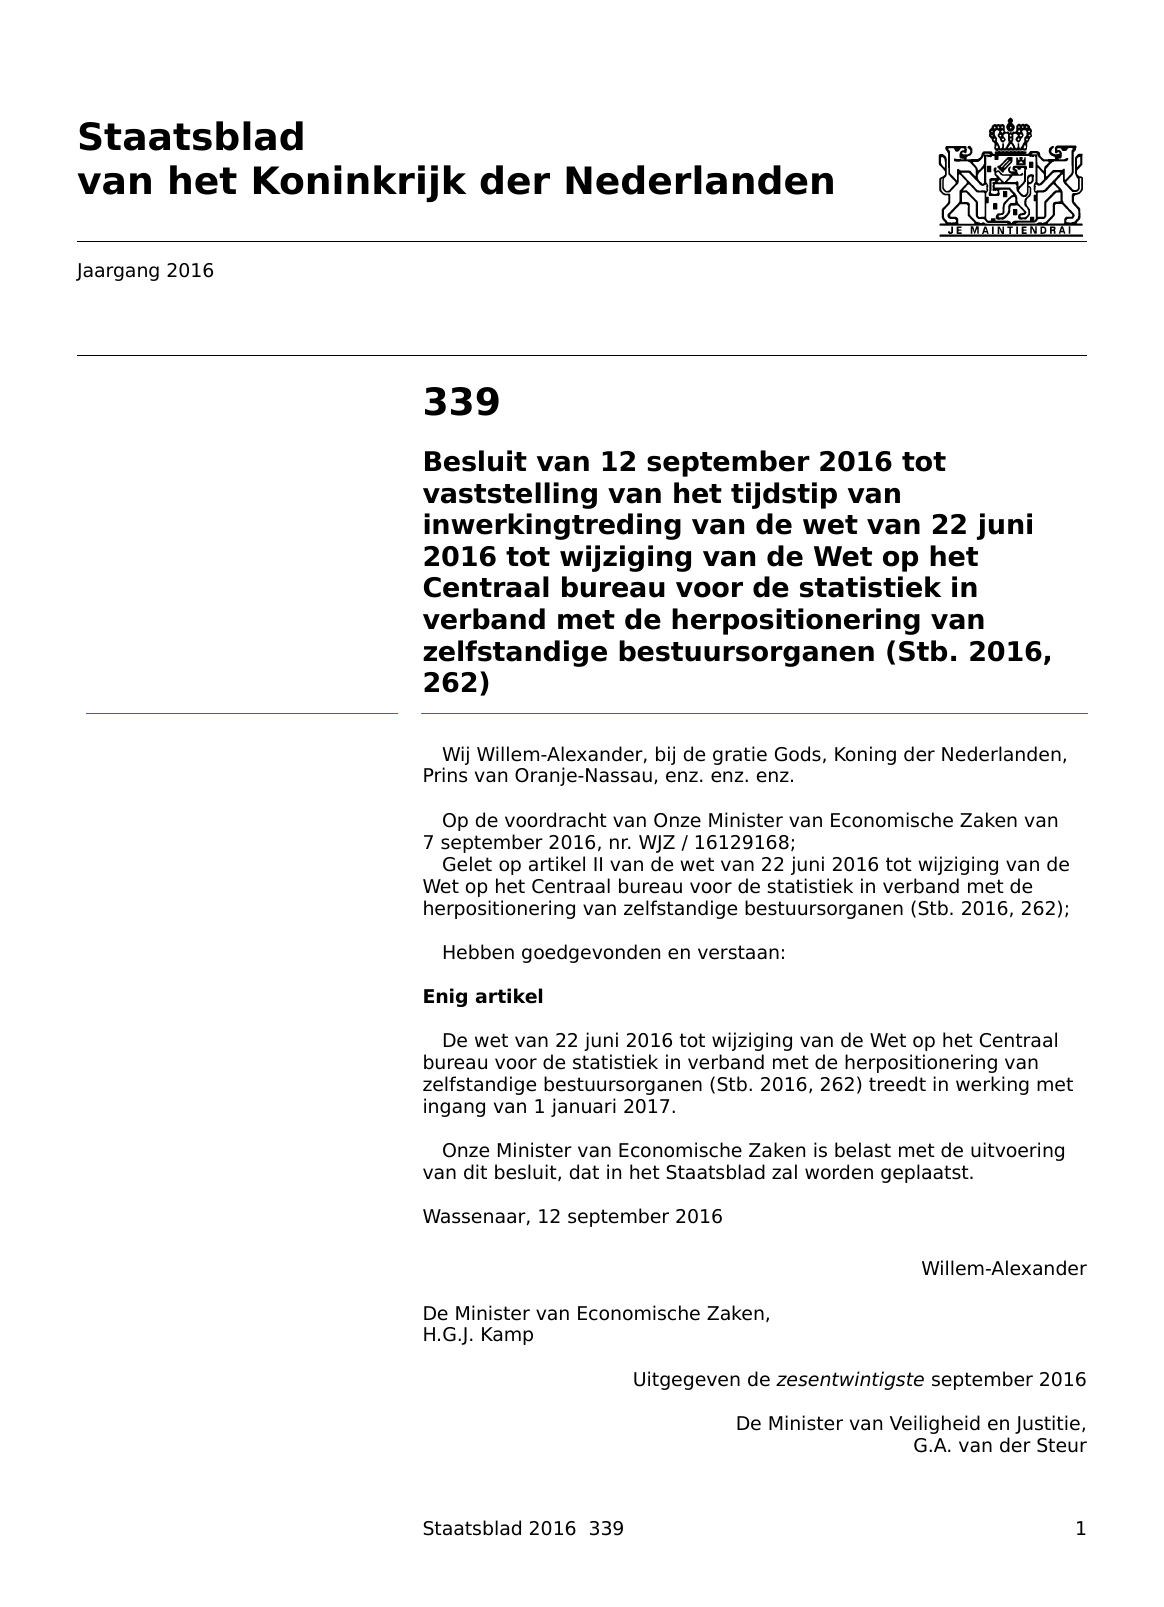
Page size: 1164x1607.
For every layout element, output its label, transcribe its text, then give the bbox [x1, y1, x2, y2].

text De wet van 22 juni 2016 tot wijziging van de Wet op het Centraal bureau voor de statistiek in verband met de herpositionering van zelfstandige bestuursorganen (Stb. 2016, 262) treedt in werking met ingang van 1 januari 2017. [422, 1030, 1087, 1118]
text Hebben goedgevonden en verstaan: [422, 942, 1087, 964]
text Gelet op artikel II van de wet van 22 juni 2016 tot wijziging van de Wet op het Centraal bureau voor de statistiek in verband met de herpositionering van zelfstandige bestuursorganen (Stb. 2016, 262); [422, 853, 1087, 919]
table_cell Jaargang 2016 [77, 242, 1087, 355]
text Wassenaar, 12 september 2016 [422, 1206, 1087, 1228]
text Besluit van 12 september 2016 tot vaststelling van het tijdstip van inwerkingtreding van de wet van 22 juni 2016 tot wijziging van de Wet op het Centraal bureau voor de statistiek in verband met de herpositionering van zelfstandige bestuursorganen (Stb. 2016, 262) [422, 447, 1087, 699]
table_header Staatsblad van het Koninkrijk der Nederlanden [77, 100, 886, 241]
table_header [886, 100, 1087, 241]
subtitle 339 [422, 381, 1087, 424]
text De Minister van Economische Zaken, H.G.J. Kamp [422, 1302, 1087, 1346]
text Wij Willem-Alexander, bij de gratie Gods, Koning der Nederlanden, Prins van Oranje-Nassau, enz. enz. enz. [422, 743, 1087, 787]
text Op de voordracht van Onze Minister van Economische Zaken van 7 september 2016, nr. WJZ / 16129168; [422, 809, 1087, 853]
text De Minister van Veiligheid en Justitie, G.A. van der Steur [422, 1413, 1087, 1457]
picture [936, 115, 1087, 240]
text Uitgegeven de zesentwintigste september 2016 [422, 1368, 1087, 1391]
subtitle Enig artikel [422, 986, 1087, 1008]
text Willem-Alexander [422, 1258, 1087, 1280]
text Onze Minister van Economische Zaken is belast met de uitvoering van dit besluit, dat in het Staatsblad zal worden geplaatst. [422, 1140, 1087, 1184]
